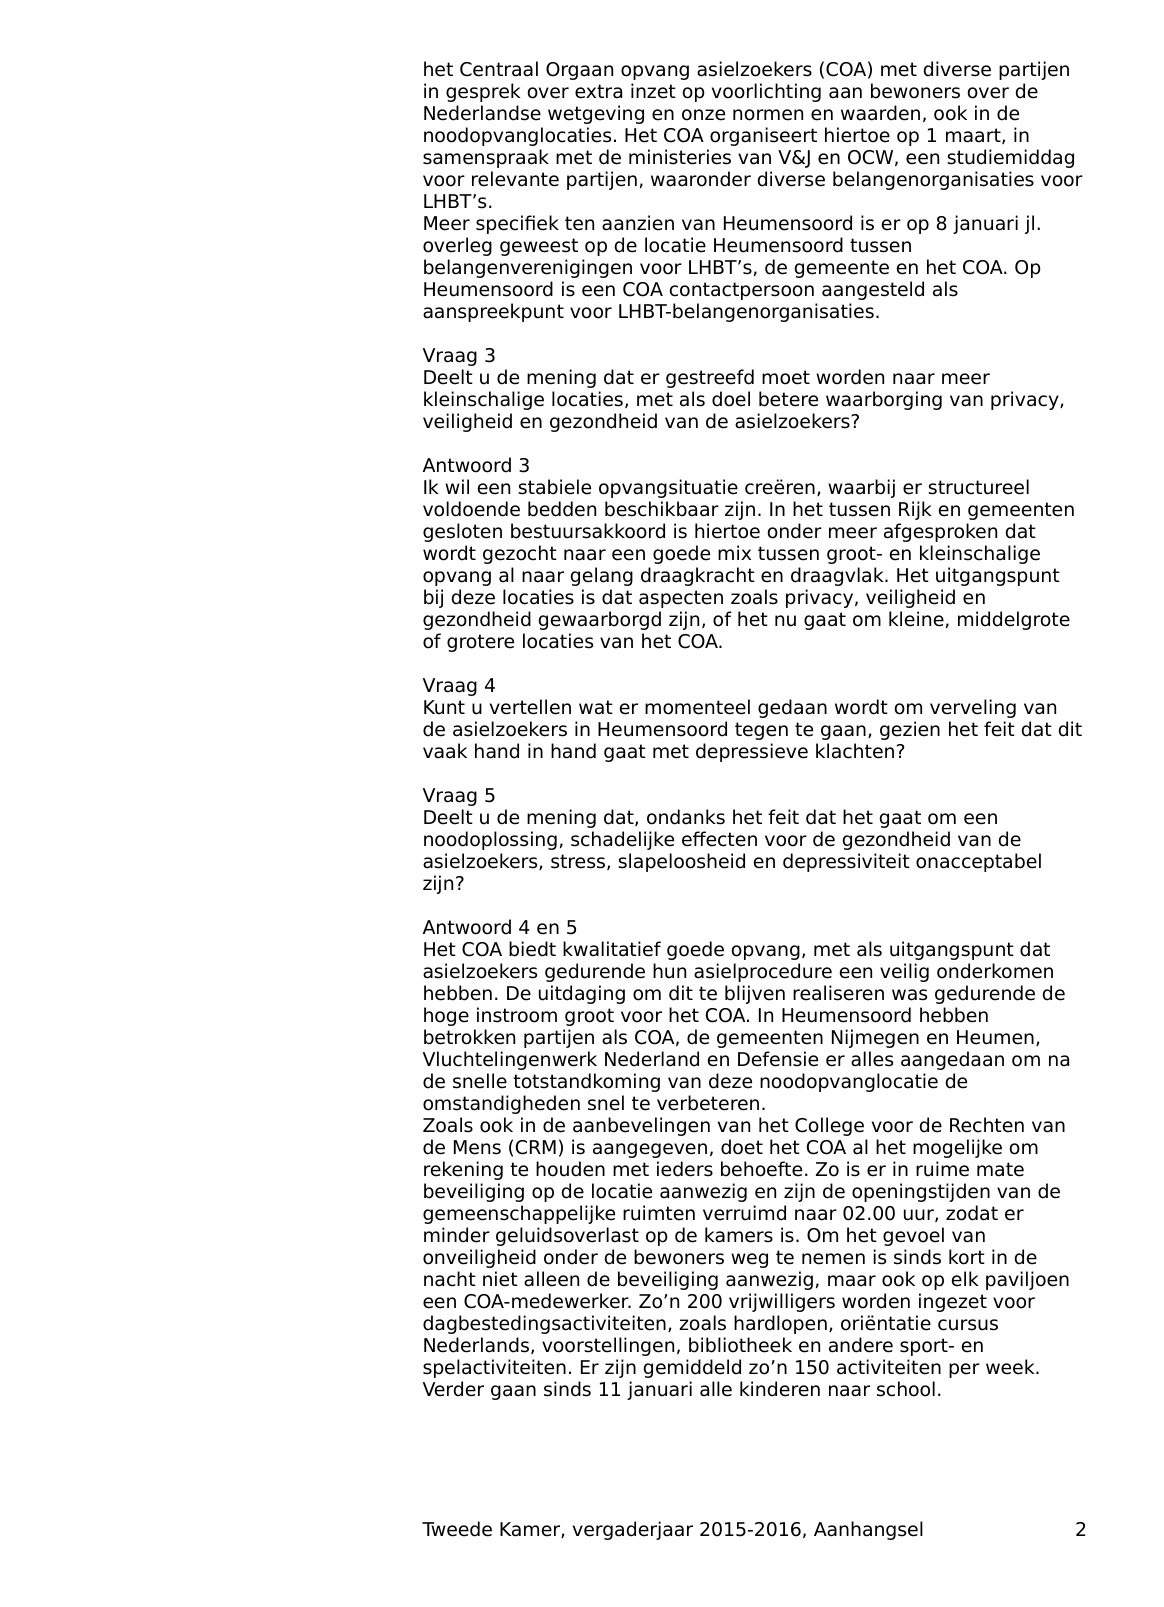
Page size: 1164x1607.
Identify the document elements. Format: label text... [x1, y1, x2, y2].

text Antwoord 3 [422, 455, 1087, 477]
text Vraag 3 [422, 345, 1087, 367]
text Deelt u de mening dat, ondanks het feit dat het gaat om een noodoplossing, schadelijke effecten voor de gezondheid van de asielzoekers, stress, slapeloosheid en depressiviteit onacceptabel zijn? [422, 807, 1087, 895]
text Deelt u de mening dat er gestreefd moet worden naar meer kleinschalige locaties, met als doel betere waarborging van privacy, veiligheid en gezondheid van de asielzoekers? [422, 367, 1087, 433]
text Vraag 4 [422, 675, 1087, 697]
text Antwoord 4 en 5 [422, 917, 1087, 939]
text Ik wil een stabiele opvangsituatie creëren, waarbij er structureel voldoende bedden beschikbaar zijn. In het tussen Rijk en gemeenten gesloten bestuursakkoord is hiertoe onder meer afgesproken dat wordt gezocht naar een goede mix tussen groot- en kleinschalige opvang al naar gelang draagkracht en draagvlak. Het uitgangspunt bij deze locaties is dat aspecten zoals privacy, veiligheid en gezondheid gewaarborgd zijn, of het nu gaat om kleine, middelgrote of grotere locaties van het COA. [422, 477, 1087, 653]
text Zoals ook in de aanbevelingen van het College voor de Rechten van de Mens (CRM) is aangegeven, doet het COA al het mogelijke om rekening te houden met ieders behoefte. Zo is er in ruime mate beveiliging op de locatie aanwezig en zijn de openingstijden van de gemeenschappelijke ruimten verruimd naar 02.00 uur, zodat er minder geluidsoverlast op de kamers is. Om het gevoel van onveiligheid onder de bewoners weg te nemen is sinds kort in de nacht niet alleen de beveiliging aanwezig, maar ook op elk paviljoen een COA-medewerker. Zo’n 200 vrijwilligers worden ingezet voor dagbestedingsactiviteiten, zoals hardlopen, oriëntatie cursus Nederlands, voorstellingen, bibliotheek en andere sport- en spelactiviteiten. Er zijn gemiddeld zo’n 150 activiteiten per week. Verder gaan sinds 11 januari alle kinderen naar school. [422, 1115, 1087, 1401]
text het Centraal Orgaan opvang asielzoekers (COA) met diverse partijen in gesprek over extra inzet op voorlichting aan bewoners over de Nederlandse wetgeving en onze normen en waarden, ook in de noodopvanglocaties. Het COA organiseert hiertoe op 1 maart, in samenspraak met de ministeries van V&J en OCW, een studiemiddag voor relevante partijen, waaronder diverse belangenorganisaties voor LHBT’s. [422, 59, 1087, 213]
text Het COA biedt kwalitatief goede opvang, met als uitgangspunt dat asielzoekers gedurende hun asielprocedure een veilig onderkomen hebben. De uitdaging om dit te blijven realiseren was gedurende de hoge instroom groot voor het COA. In Heumensoord hebben betrokken partijen als COA, de gemeenten Nijmegen en Heumen, Vluchtelingenwerk Nederland en Defensie er alles aangedaan om na de snelle totstandkoming van deze noodopvanglocatie de omstandigheden snel te verbeteren. [422, 939, 1087, 1115]
text Meer specifiek ten aanzien van Heumensoord is er op 8 januari jl. overleg geweest op de locatie Heumensoord tussen belangenverenigingen voor LHBT’s, de gemeente en het COA. Op Heumensoord is een COA contactpersoon aangesteld als aanspreekpunt voor LHBT-belangenorganisaties. [422, 213, 1087, 323]
text Vraag 5 [422, 785, 1087, 807]
text Kunt u vertellen wat er momenteel gedaan wordt om verveling van de asielzoekers in Heumensoord tegen te gaan, gezien het feit dat dit vaak hand in hand gaat met depressieve klachten? [422, 697, 1087, 763]
